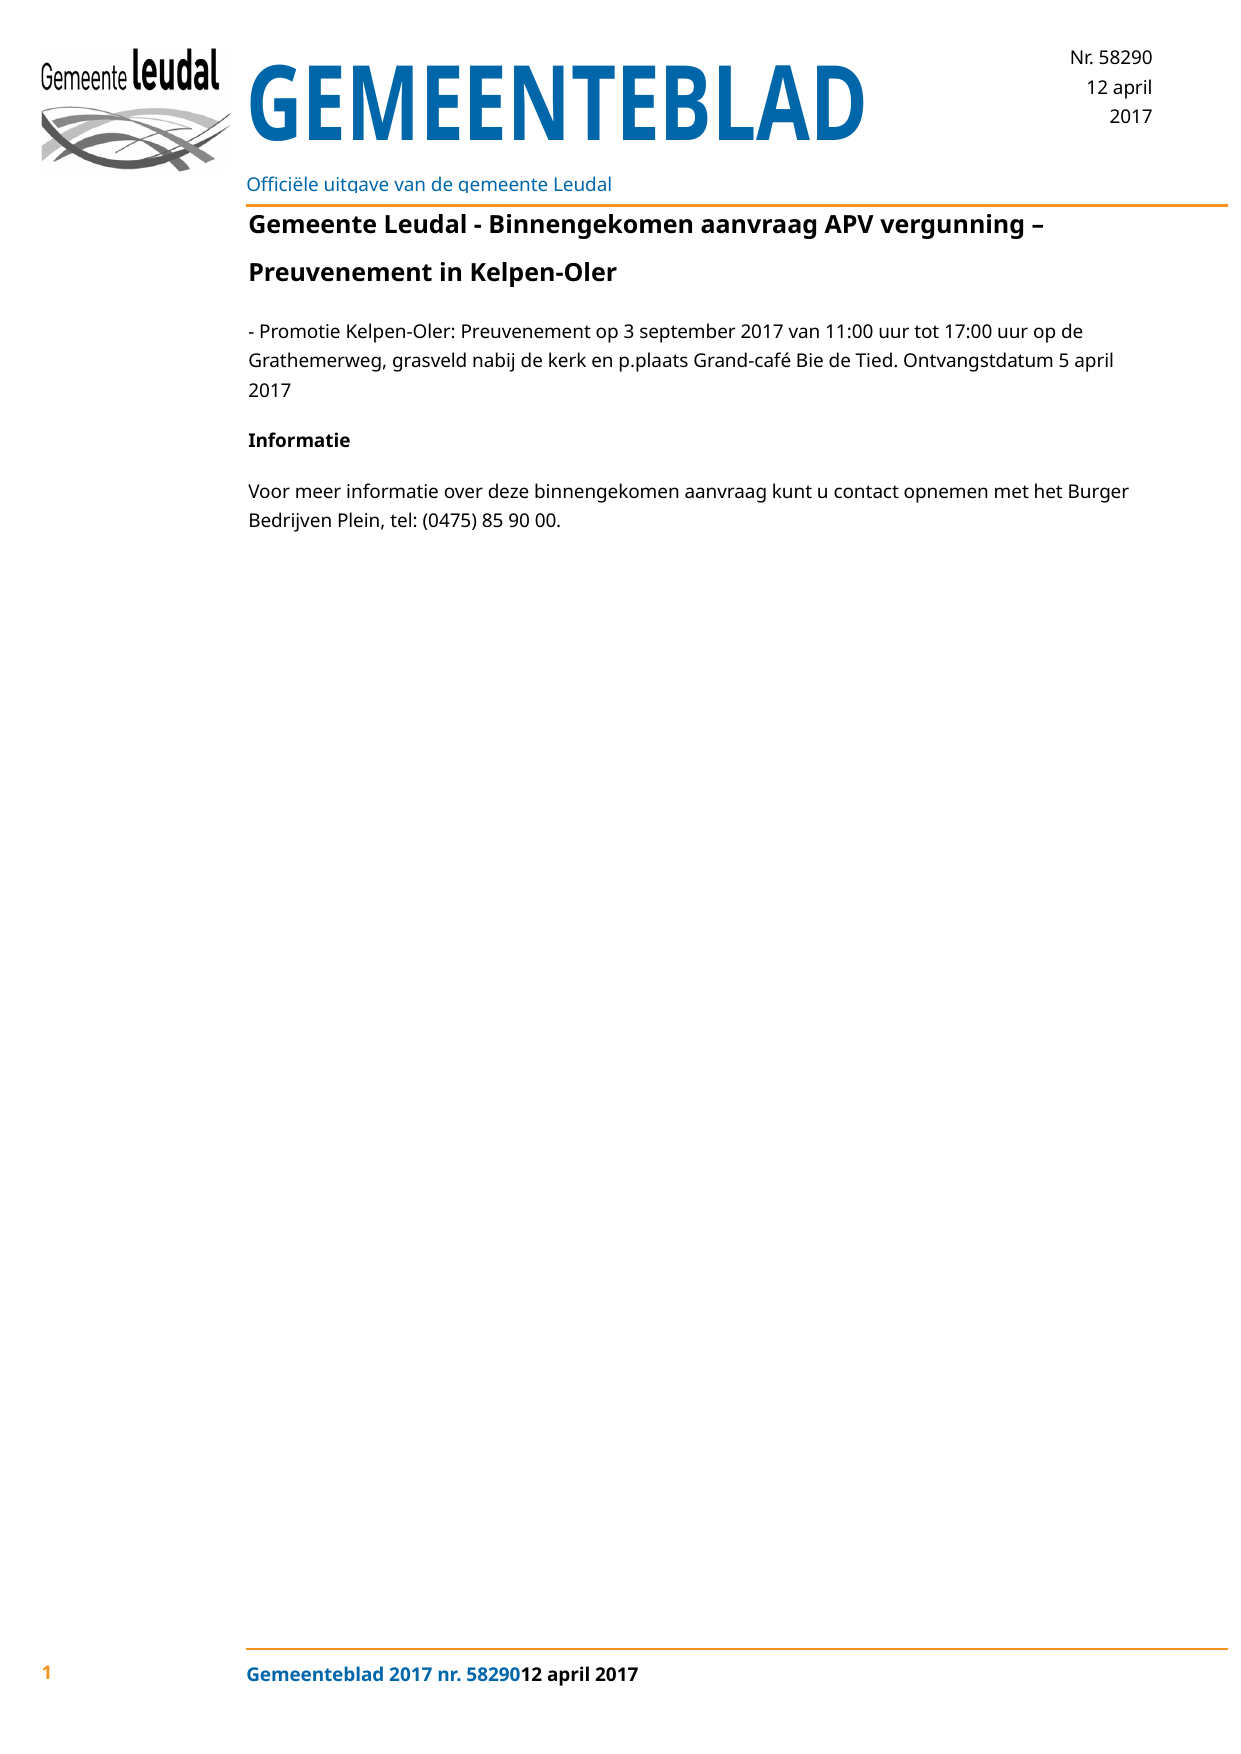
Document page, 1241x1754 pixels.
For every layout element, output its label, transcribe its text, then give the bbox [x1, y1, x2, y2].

text Gemeente Leudal - Binnengekomen aanvraag APV vergunning – Preuvenement in Kelpen-Oler [248, 207, 1152, 288]
text - Promotie Kelpen-Oler: Preuvenement op 3 september 2017 van 11:00 uur tot 17:00 uur op de Grathemerweg, grasveld nabij de kerk en p.plaats Grand-café Bie de Tied. Ontvangstdatum 5 april 2017 [248, 318, 1152, 403]
picture [41, 47, 231, 172]
text Voor meer informatie over deze binnengekomen aanvraag kunt u contact opnemen met het Burger Bedrijven Plein, tel: (0475) 85 90 00. [248, 478, 1152, 533]
text Informatie [248, 427, 1152, 453]
